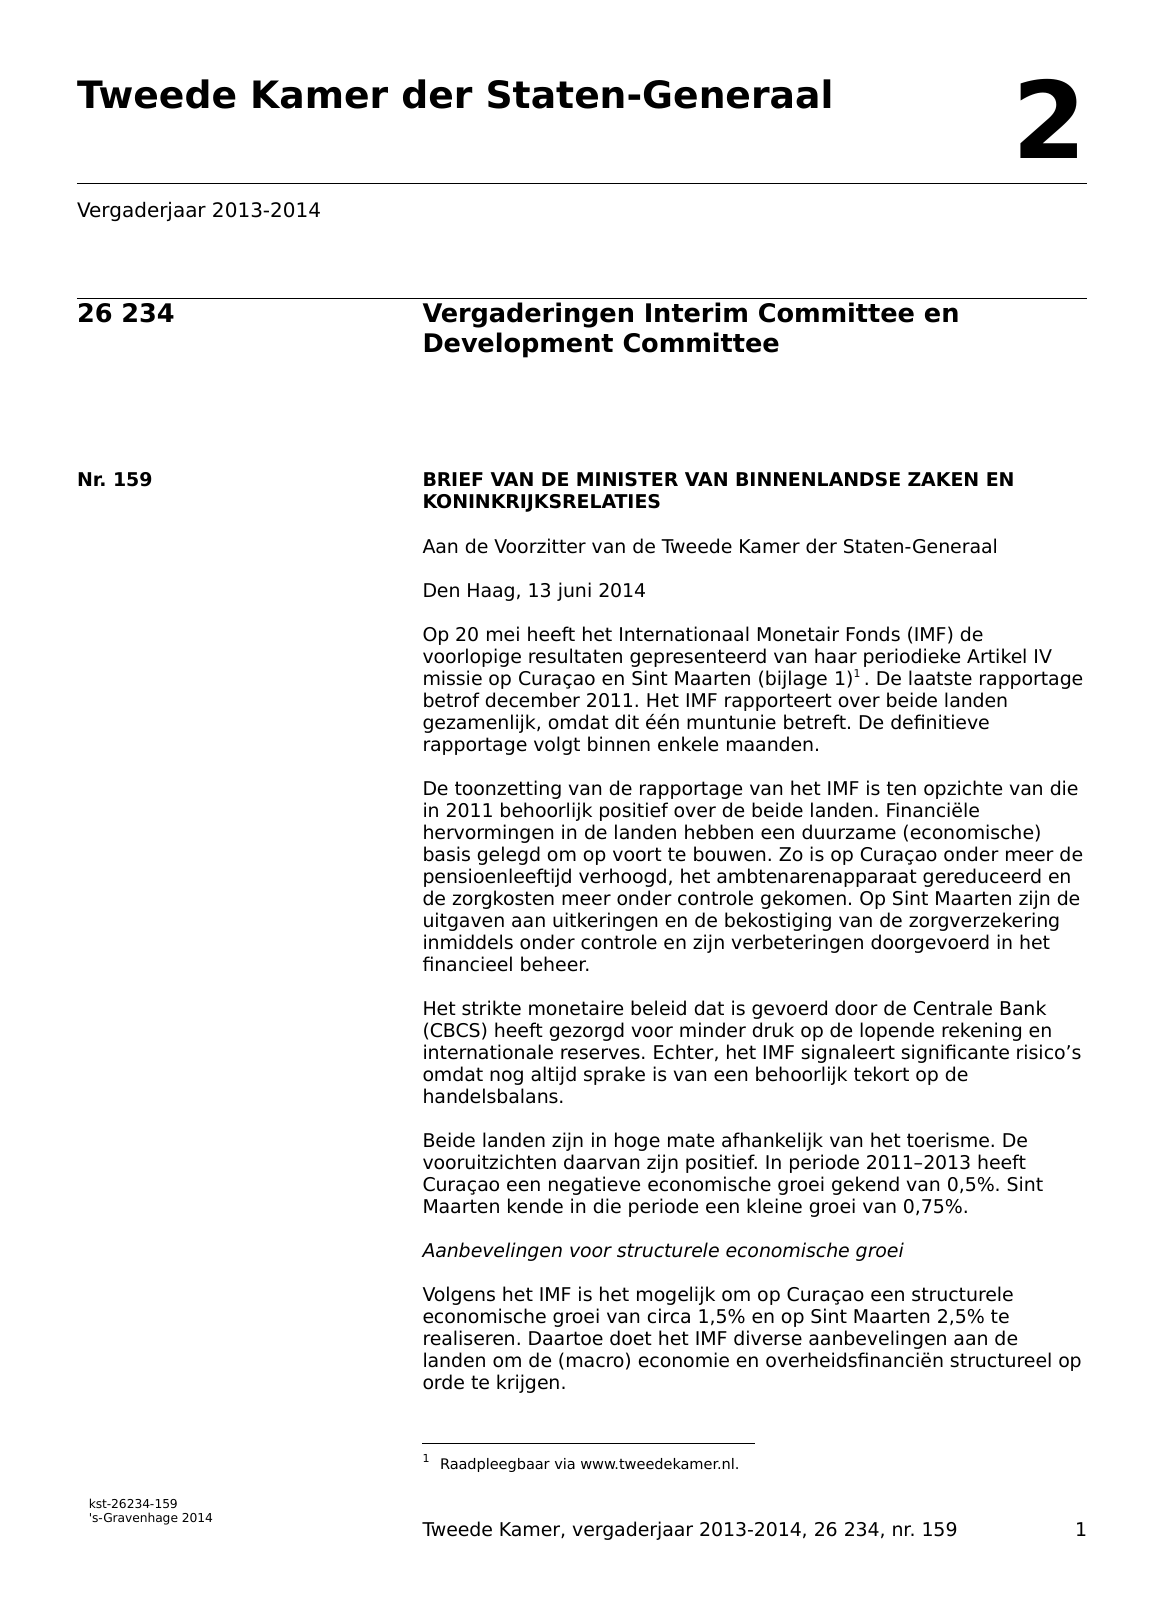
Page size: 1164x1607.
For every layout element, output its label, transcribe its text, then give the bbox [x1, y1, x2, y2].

text Raadpleegbaar via www.tweedekamer.nl. [422, 1452, 1087, 1474]
subtitle Nr. 159 BRIEF VAN DE MINISTER VAN BINNENLANDSE ZAKEN EN KONINKRIJKSRELATIES [77, 469, 1087, 513]
text Beide landen zijn in hoge mate afhankelijk van het toerisme. De vooruitzichten daarvan zijn positief. In periode 2011–2013 heeft Curaçao een negatieve economische groei gekend van 0,5%. Sint Maarten kende in die periode een kleine groei van 0,75%. [422, 1130, 1087, 1218]
text 's-Gravenhage 2014 [88, 1511, 323, 1525]
text Het strikte monetaire beleid dat is gevoerd door de Centrale Bank (CBCS) heeft gezorgd voor minder druk op de lopende rekening en internationale reserves. Echter, het IMF signaleert significante risico’s omdat nog altijd sprake is van een behoorlijk tekort op de handelsbalans. [422, 998, 1087, 1108]
text Volgens het IMF is het mogelijk om op Curaçao een structurele economische groei van circa 1,5% en op Sint Maarten 2,5% te realiseren. Daartoe doet het IMF diverse aanbevelingen aan de landen om de (macro) economie en overheidsfinanciën structureel op orde te krijgen. [422, 1284, 1087, 1394]
table_header Tweede Kamer der Staten-Generaal [77, 59, 886, 183]
text Op 20 mei heeft het Internationaal Monetair Fonds (IMF) de voorlopige resultaten gepresenteerd van haar periodieke Artikel IV missie op Curaçao en Sint Maarten (bijlage 1). De laatste rapportage betrof december 2011. Het IMF rapporteert over beide landen gezamenlijk, omdat dit één muntunie betreft. De definitieve rapportage volgt binnen enkele maanden. [422, 624, 1087, 756]
table_cell Vergaderjaar 2013-2014 [77, 184, 1087, 298]
text kst-26234-159 [88, 1497, 323, 1511]
subtitle 26 234 Vergaderingen Interim Committee en Development Committee [77, 299, 1087, 358]
text Den Haag, 13 juni 2014 [422, 580, 1087, 602]
subtitle Aanbevelingen voor structurele economische groei [422, 1240, 1087, 1262]
text Aan de Voorzitter van de Tweede Kamer der Staten-Generaal [422, 536, 1087, 557]
text De toonzetting van de rapportage van het IMF is ten opzichte van die in 2011 behoorlijk positief over de beide landen. Financiële hervormingen in de landen hebben een duurzame (economische) basis gelegd om op voort te bouwen. Zo is op Curaçao onder meer de pensioenleeftijd verhoogd, het ambtenarenapparaat gereduceerd en de zorgkosten meer onder controle gekomen. Op Sint Maarten zijn de uitgaven aan uitkeringen en de bekostiging van de zorgverzekering inmiddels onder controle en zijn verbeteringen doorgevoerd in het financieel beheer. [422, 778, 1087, 976]
table_header 2 [886, 59, 1087, 183]
